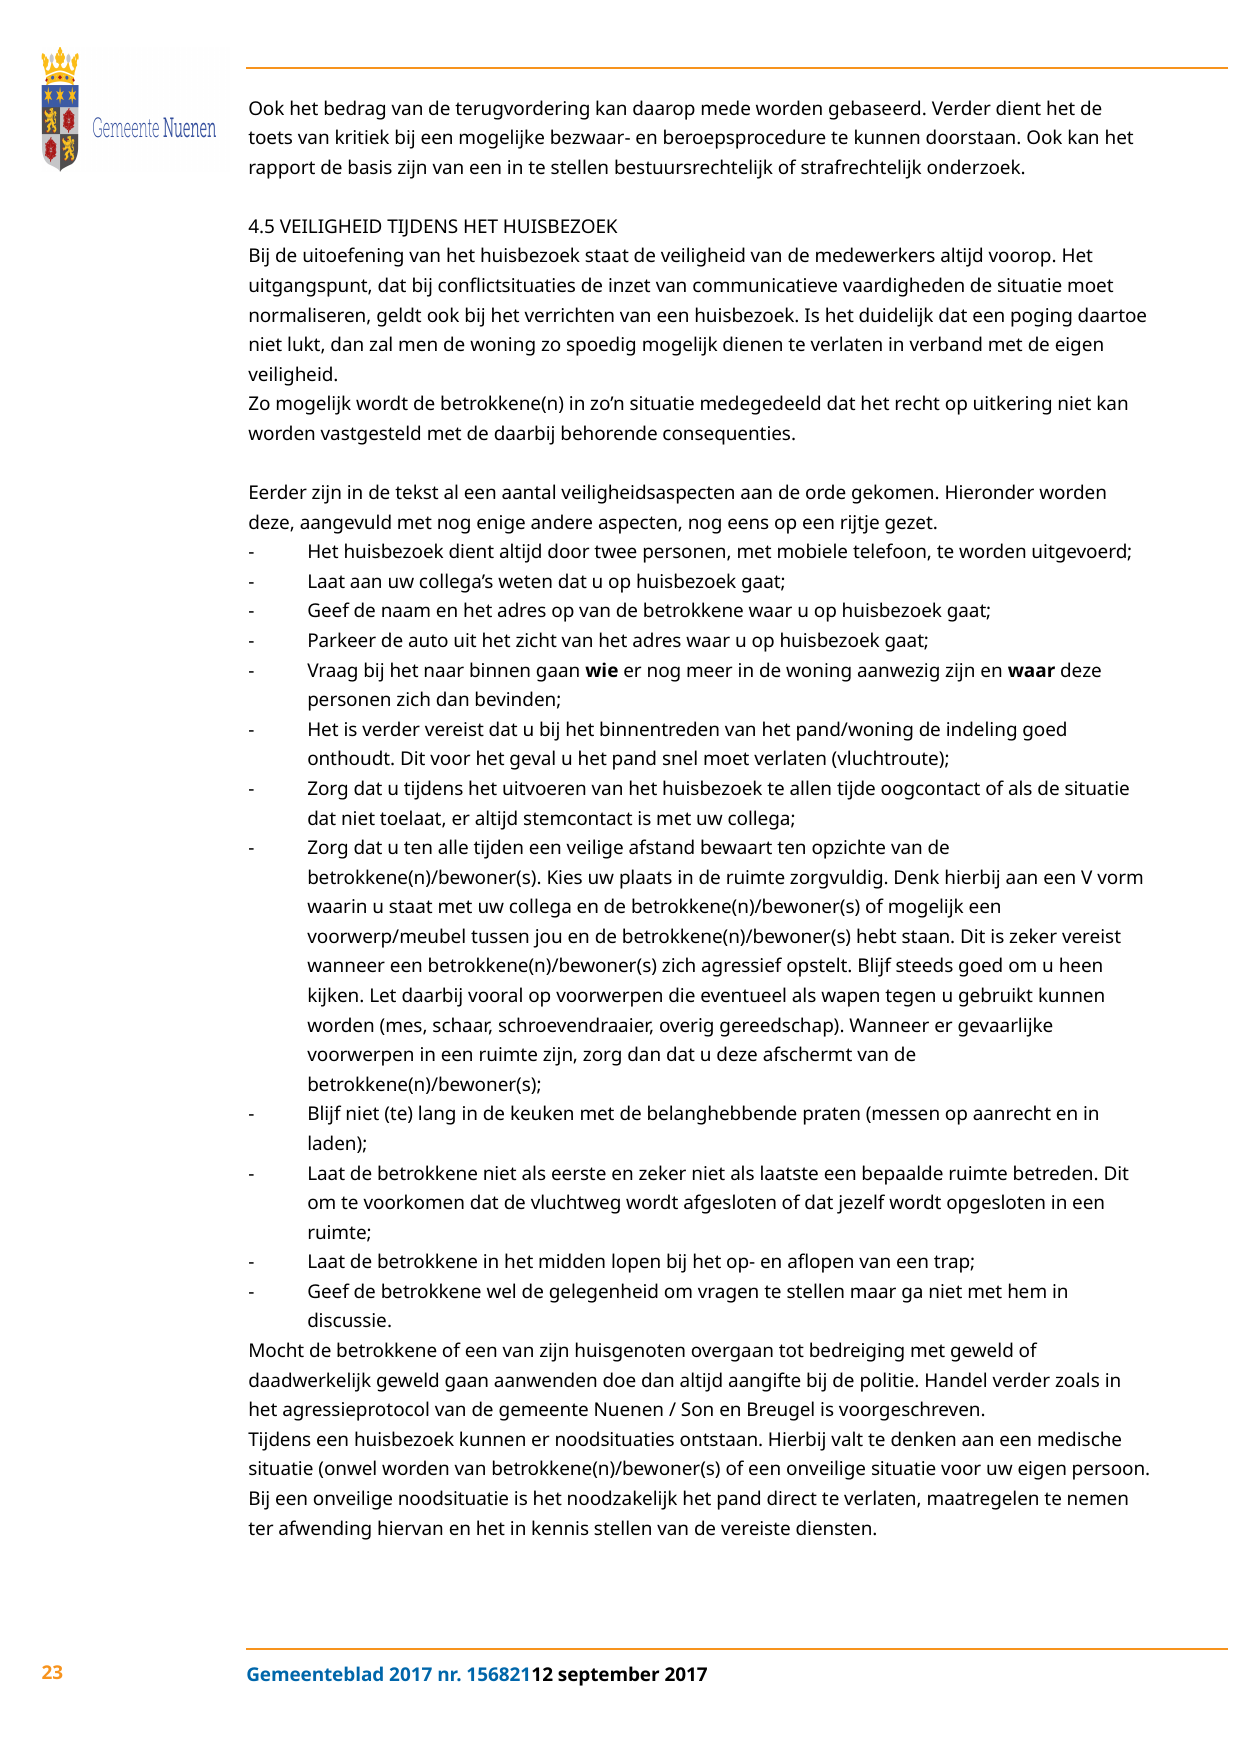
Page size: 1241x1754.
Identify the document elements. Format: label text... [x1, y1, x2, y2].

list Geef de naam en het adres op van de betrokkene waar u op huisbezoek gaat; [248, 598, 1152, 623]
list Het huisbezoek dient altijd door twee personen, met mobiele telefoon, te worden uitgevoerd; [248, 538, 1152, 564]
text Bij een onveilige noodsituatie is het noodzakelijk het pand direct te verlaten, maatregelen te nemen ter afwending hiervan en het in kennis stellen van de vereiste diensten. [248, 1485, 1152, 1541]
list Geef de betrokkene wel de gelegenheid om vragen te stellen maar ga niet met hem in discussie. [248, 1278, 1152, 1333]
text 4.5 VEILIGHEID TIJDENS HET HUISBEZOEK [248, 213, 1152, 239]
text Tijdens een huisbezoek kunnen er noodsituaties ontstaan. Hierbij valt te denken aan een medische situatie (onwel worden van betrokkene(n)/bewoner(s) of een onveilige situatie voor uw eigen persoon. [248, 1426, 1152, 1481]
text Mocht de betrokkene of een van zijn huisgenoten overgaan tot bedreiging met geweld of daadwerkelijk geweld gaan aanwenden doe dan altijd aangifte bij de politie. Handel verder zoals in het agressieprotocol van de gemeente Nuenen / Son en Breugel is voorgeschreven. [248, 1337, 1152, 1422]
list Parkeer de auto uit het zicht van het adres waar u op huisbezoek gaat; [248, 627, 1152, 653]
list Zorg dat u tijdens het uitvoeren van het huisbezoek te allen tijde oogcontact of als de situatie dat niet toelaat, er altijd stemcontact is met uw collega; [248, 775, 1152, 831]
text Bij de uitoefening van het huisbezoek staat de veiligheid van de medewerkers altijd voorop. Het uitgangspunt, dat bij conflictsituaties de inzet van communicatieve vaardigheden de situatie moet normaliseren, geldt ook bij het verrichten van een huisbezoek. Is het duidelijk dat een poging daartoe niet lukt, dan zal men de woning zo spoedig mogelijk dienen te verlaten in verband met de eigen veiligheid. [248, 243, 1152, 387]
list Laat aan uw collega’s weten dat u op huisbezoek gaat; [248, 568, 1152, 594]
list Het is verder vereist dat u bij het binnentreden van het pand/woning de indeling goed onthoudt. Dit voor het geval u het pand snel moet verlaten (vluchtroute); [248, 716, 1152, 771]
list Blijf niet (te) lang in de keuken met de belanghebbende praten (messen op aanrecht en in laden); [248, 1101, 1152, 1156]
picture [41, 47, 231, 172]
text Eerder zijn in de tekst al een aantal veiligheidsaspecten aan de orde gekomen. Hieronder worden deze, aangevuld met nog enige andere aspecten, nog eens op een rijtje gezet. [248, 479, 1152, 535]
text Ook het bedrag van de terugvordering kan daarop mede worden gebaseerd. Verder dient het de toets van kritiek bij een mogelijke bezwaar- en beroepsprocedure te kunnen doorstaan. Ook kan het rapport de basis zijn van een in te stellen bestuursrechtelijk of strafrechtelijk onderzoek. [248, 95, 1152, 180]
list Zorg dat u ten alle tijden een veilige afstand bewaart ten opzichte van de betrokkene(n)/bewoner(s). Kies uw plaats in de ruimte zorgvuldig. Denk hierbij aan een V vorm waarin u staat met uw collega en de betrokkene(n)/bewoner(s) of mogelijk een voorwerp/meubel tussen jou en de betrokkene(n)/bewoner(s) hebt staan. Dit is zeker vereist wanneer een betrokkene(n)/bewoner(s) zich agressief opstelt. Blijf steeds goed om u heen kijken. Let daarbij vooral op voorwerpen die eventueel als wapen tegen u gebruikt kunnen worden (mes, schaar, schroevendraaier, overig gereedschap). Wanneer er gevaarlijke voorwerpen in een ruimte zijn, zorg dan dat u deze afschermt van de betrokkene(n)/bewoner(s); [248, 834, 1152, 1097]
list Laat de betrokkene niet als eerste en zeker niet als laatste een bepaalde ruimte betreden. Dit om te voorkomen dat de vluchtweg wordt afgesloten of dat jezelf wordt opgesloten in een ruimte; [248, 1160, 1152, 1245]
list Laat de betrokkene in het midden lopen bij het op- en aflopen van een trap; [248, 1248, 1152, 1274]
text Zo mogelijk wordt de betrokkene(n) in zo’n situatie medegedeeld dat het recht op uitkering niet kan worden vastgesteld met de daarbij behorende consequenties. [248, 391, 1152, 446]
list Vraag bij het naar binnen gaan wie er nog meer in de woning aanwezig zijn en waar deze personen zich dan bevinden; [248, 657, 1152, 712]
